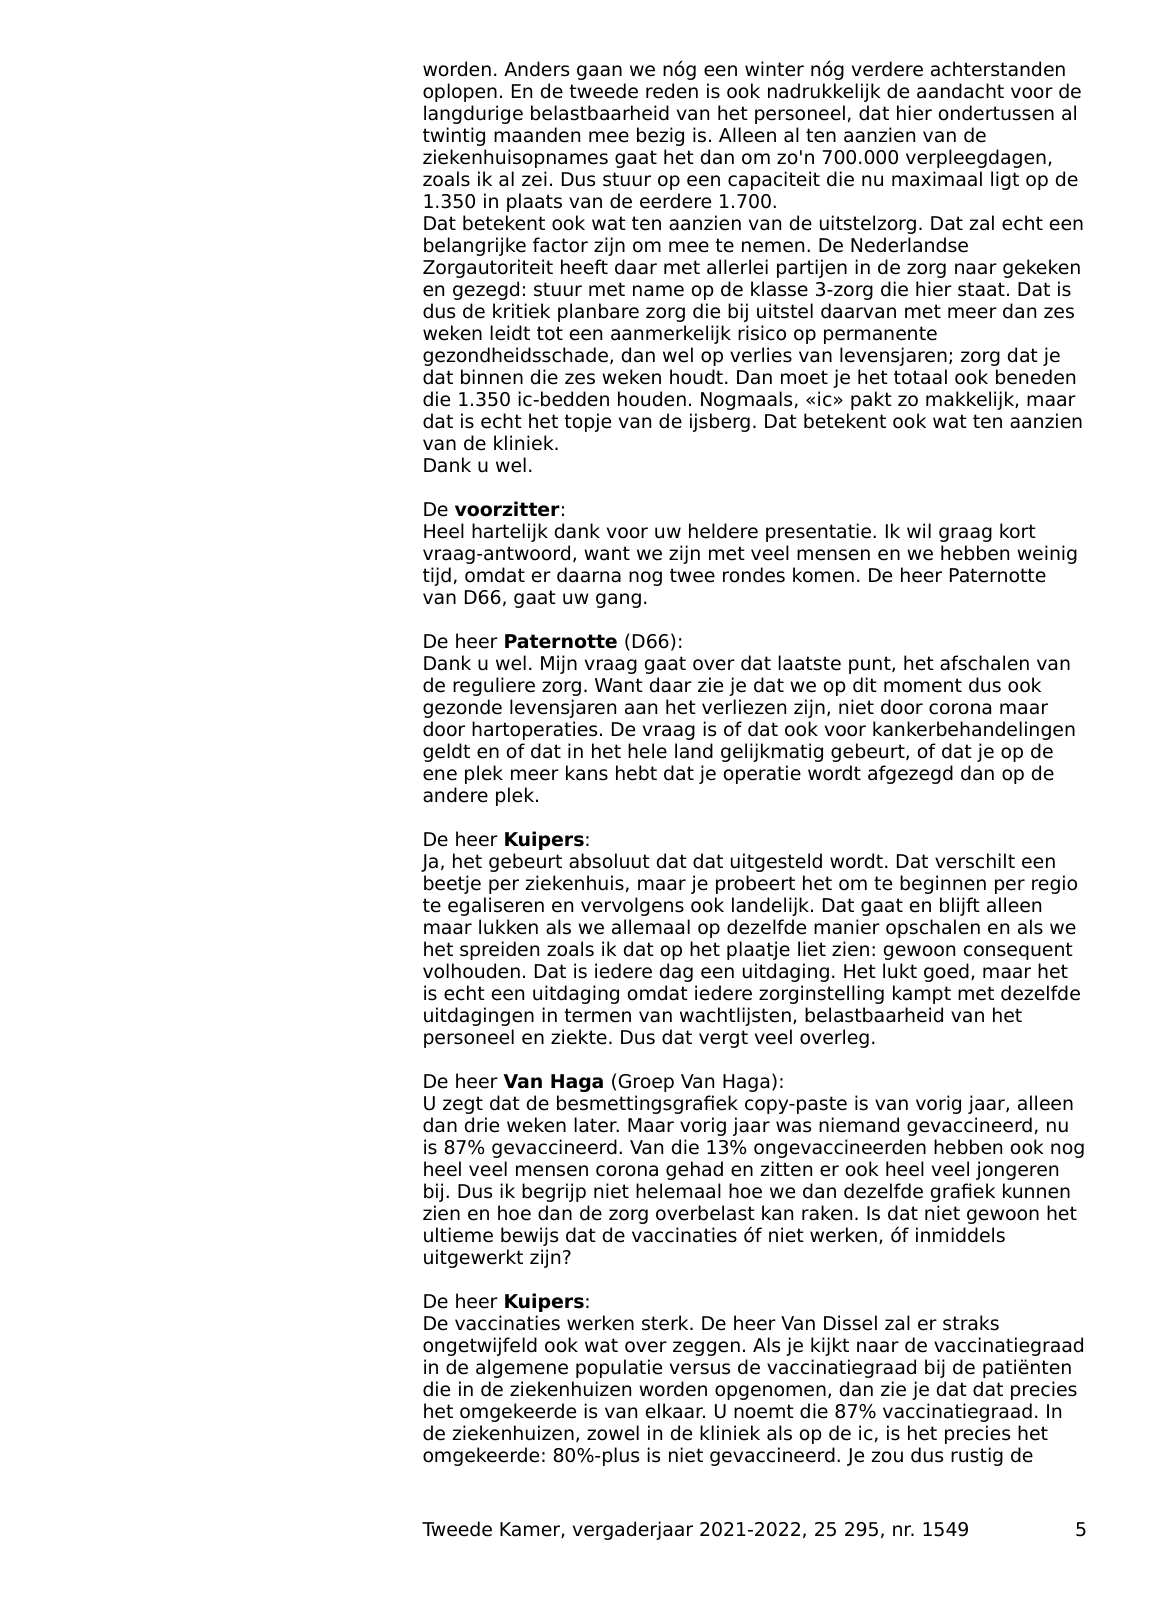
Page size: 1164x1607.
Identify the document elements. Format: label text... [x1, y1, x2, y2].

text Heel hartelijk dank voor uw heldere presentatie. Ik wil graag kort vraag-antwoord, want we zijn met veel mensen en we hebben weinig tijd, omdat er daarna nog twee rondes komen. De heer Paternotte van D66, gaat uw gang. [422, 521, 1087, 609]
text De vaccinaties werken sterk. De heer Van Dissel zal er straks ongetwijfeld ook wat over zeggen. Als je kijkt naar de vaccinatiegraad in de algemene populatie versus de vaccinatiegraad bij de patiënten die in de ziekenhuizen worden opgenomen, dan zie je dat dat precies het omgekeerde is van elkaar. U noemt die 87% vaccinatiegraad. In de ziekenhuizen, zowel in de kliniek als op de ic, is het precies het omgekeerde: 80%-plus is niet gevaccineerd. Je zou dus rustig de [422, 1313, 1087, 1467]
text Dank u wel. Mijn vraag gaat over dat laatste punt, het afschalen van de reguliere zorg. Want daar zie je dat we op dit moment dus ook gezonde levensjaren aan het verliezen zijn, niet door corona maar door hartoperaties. De vraag is of dat ook voor kankerbehandelingen geldt en of dat in het hele land gelijkmatig gebeurt, of dat je op de ene plek meer kans hebt dat je operatie wordt afgezegd dan op de andere plek. [422, 653, 1087, 807]
text U zegt dat de besmettingsgrafiek copy-paste is van vorig jaar, alleen dan drie weken later. Maar vorig jaar was niemand gevaccineerd, nu is 87% gevaccineerd. Van die 13% ongevaccineerden hebben ook nog heel veel mensen corona gehad en zitten er ook heel veel jongeren bij. Dus ik begrijp niet helemaal hoe we dan dezelfde grafiek kunnen zien en hoe dan de zorg overbelast kan raken. Is dat niet gewoon het ultieme bewijs dat de vaccinaties óf niet werken, óf inmiddels uitgewerkt zijn? [422, 1093, 1087, 1269]
text Ja, het gebeurt absoluut dat dat uitgesteld wordt. Dat verschilt een beetje per ziekenhuis, maar je probeert het om te beginnen per regio te egaliseren en vervolgens ook landelijk. Dat gaat en blijft alleen maar lukken als we allemaal op dezelfde manier opschalen en als we het spreiden zoals ik dat op het plaatje liet zien: gewoon consequent volhouden. Dat is iedere dag een uitdaging. Het lukt goed, maar het is echt een uitdaging omdat iedere zorginstelling kampt met dezelfde uitdagingen in termen van wachtlijsten, belastbaarheid van het personeel en ziekte. Dus dat vergt veel overleg. [422, 851, 1087, 1049]
text worden. Anders gaan we nóg een winter nóg verdere achterstanden oplopen. En de tweede reden is ook nadrukkelijk de aandacht voor de langdurige belastbaarheid van het personeel, dat hier ondertussen al twintig maanden mee bezig is. Alleen al ten aanzien van de ziekenhuisopnames gaat het dan om zo'n 700.000 verpleegdagen, zoals ik al zei. Dus stuur op een capaciteit die nu maximaal ligt op de 1.350 in plaats van de eerdere 1.700. [422, 59, 1087, 213]
text De heer Van Haga (Groep Van Haga): [422, 1071, 1087, 1093]
text De heer Paternotte (D66): [422, 631, 1087, 653]
text Dank u wel. [422, 455, 1087, 477]
text De heer Kuipers: [422, 829, 1087, 851]
text De voorzitter: [422, 499, 1087, 521]
text Dat betekent ook wat ten aanzien van de uitstelzorg. Dat zal echt een belangrijke factor zijn om mee te nemen. De Nederlandse Zorgautoriteit heeft daar met allerlei partijen in de zorg naar gekeken en gezegd: stuur met name op de klasse 3-zorg die hier staat. Dat is dus de kritiek planbare zorg die bij uitstel daarvan met meer dan zes weken leidt tot een aanmerkelijk risico op permanente gezondheidsschade, dan wel op verlies van levensjaren; zorg dat je dat binnen die zes weken houdt. Dan moet je het totaal ook beneden die 1.350 ic-bedden houden. Nogmaals, «ic» pakt zo makkelijk, maar dat is echt het topje van de ijsberg. Dat betekent ook wat ten aanzien van de kliniek. [422, 213, 1087, 455]
text De heer Kuipers: [422, 1291, 1087, 1313]
